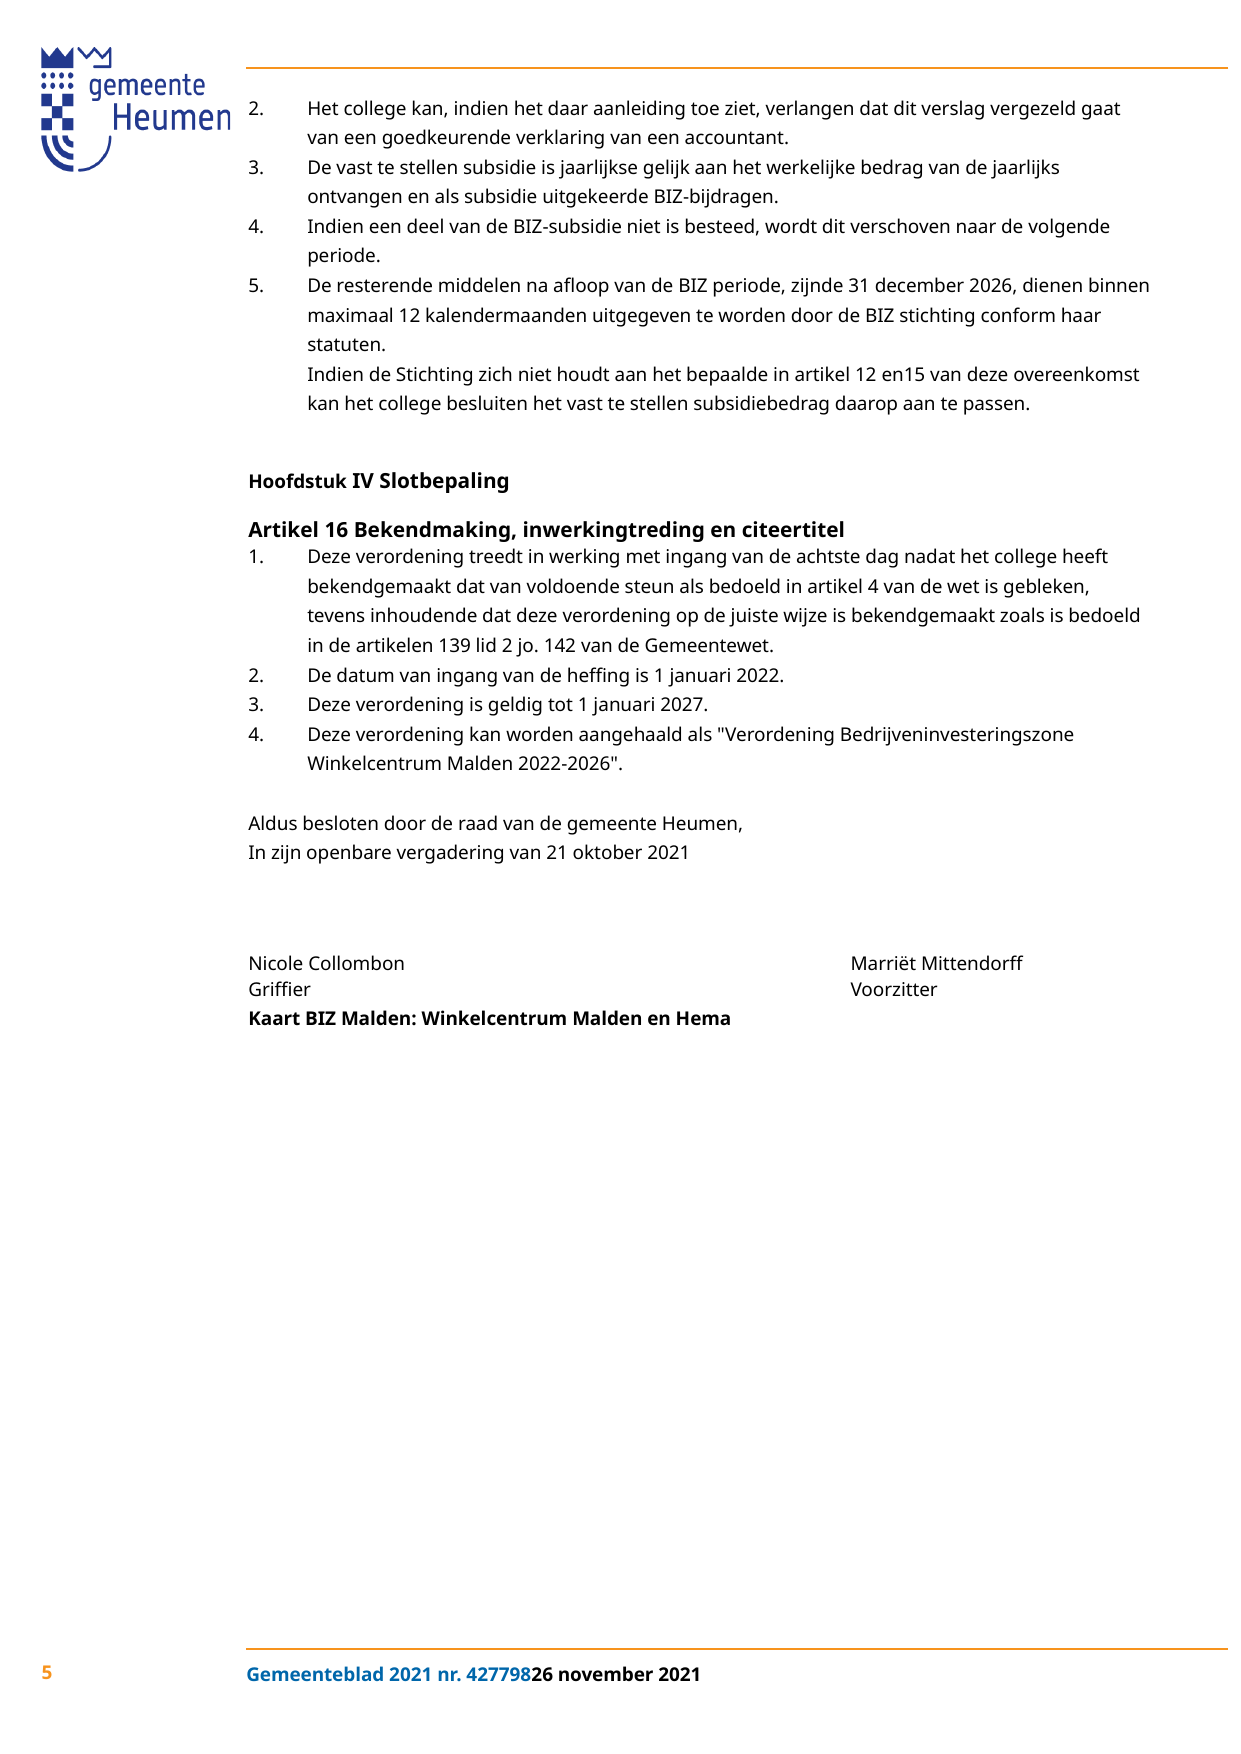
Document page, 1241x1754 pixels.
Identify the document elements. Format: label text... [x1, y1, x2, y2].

table_header [549, 869, 850, 924]
list Indien de Stichting zich niet houdt aan het bepaalde in artikel 12 en15 van deze overeenkomst kan het college besluiten het vast te stellen subsidiebedrag daarop aan te passen. [248, 361, 1152, 416]
list De resterende middelen na afloop van de BIZ periode, zijnde 31 december 2026, dienen binnen maximaal 12 kalendermaanden uitgegeven te worden door de BIZ stichting conform haar statuten. [248, 272, 1152, 357]
table_cell [850, 924, 1152, 950]
table_cell [248, 924, 549, 950]
list Deze verordening treedt in werking met ingang van de achtste dag nadat het college heeft bekendgemaakt dat van voldoende steun als bedoeld in artikel 4 van de wet is gebleken, tevens inhoudende dat deze verordening op de juiste wijze is bekendgemaakt zoals is bedoeld in de artikelen 139 lid 2 jo. 142 van de Gemeentewet. [248, 543, 1152, 658]
table_cell Voorzitter [850, 976, 1152, 1002]
text Aldus besloten door de raad van de gemeente Heumen, [248, 810, 1152, 836]
list Deze verordening is geldig tot 1 januari 2027. [248, 691, 1152, 717]
text Kaart BIZ Malden: Winkelcentrum Malden en Hema [248, 1005, 1152, 1031]
table_cell Griffier [248, 976, 549, 1002]
table_header [248, 869, 549, 924]
list De datum van ingang van de heffing is 1 januari 2022. [248, 662, 1152, 688]
table_cell Marriët Mittendorff [850, 950, 1152, 976]
text In zijn openbare vergadering van 21 oktober 2021 [248, 839, 1152, 865]
text Artikel 16 Bekendmaking, inwerkingtreding en citeertitel [248, 515, 1152, 543]
picture [41, 47, 231, 172]
list Het college kan, indien het daar aanleiding toe ziet, verlangen dat dit verslag vergezeld gaat van een goedkeurende verklaring van een accountant. [248, 95, 1152, 150]
table_cell [549, 924, 850, 950]
list De vast te stellen subsidie is jaarlijkse gelijk aan het werkelijke bedrag van de jaarlijks ontvangen en als subsidie uitgekeerde BIZ-bijdragen. [248, 154, 1152, 209]
table_cell [549, 976, 850, 1002]
list Deze verordening kan worden aangehaald als "Verordening Bedrijveninvesteringszone Winkelcentrum Malden 2022-2026". [248, 721, 1152, 776]
list Indien een deel van de BIZ-subsidie niet is besteed, wordt dit verschoven naar de volgende periode. [248, 213, 1152, 268]
table_header [850, 869, 1152, 924]
text Hoofdstuk IV Slotbepaling [248, 466, 1152, 494]
table_cell Nicole Collombon [248, 950, 549, 976]
table_cell [549, 950, 850, 976]
